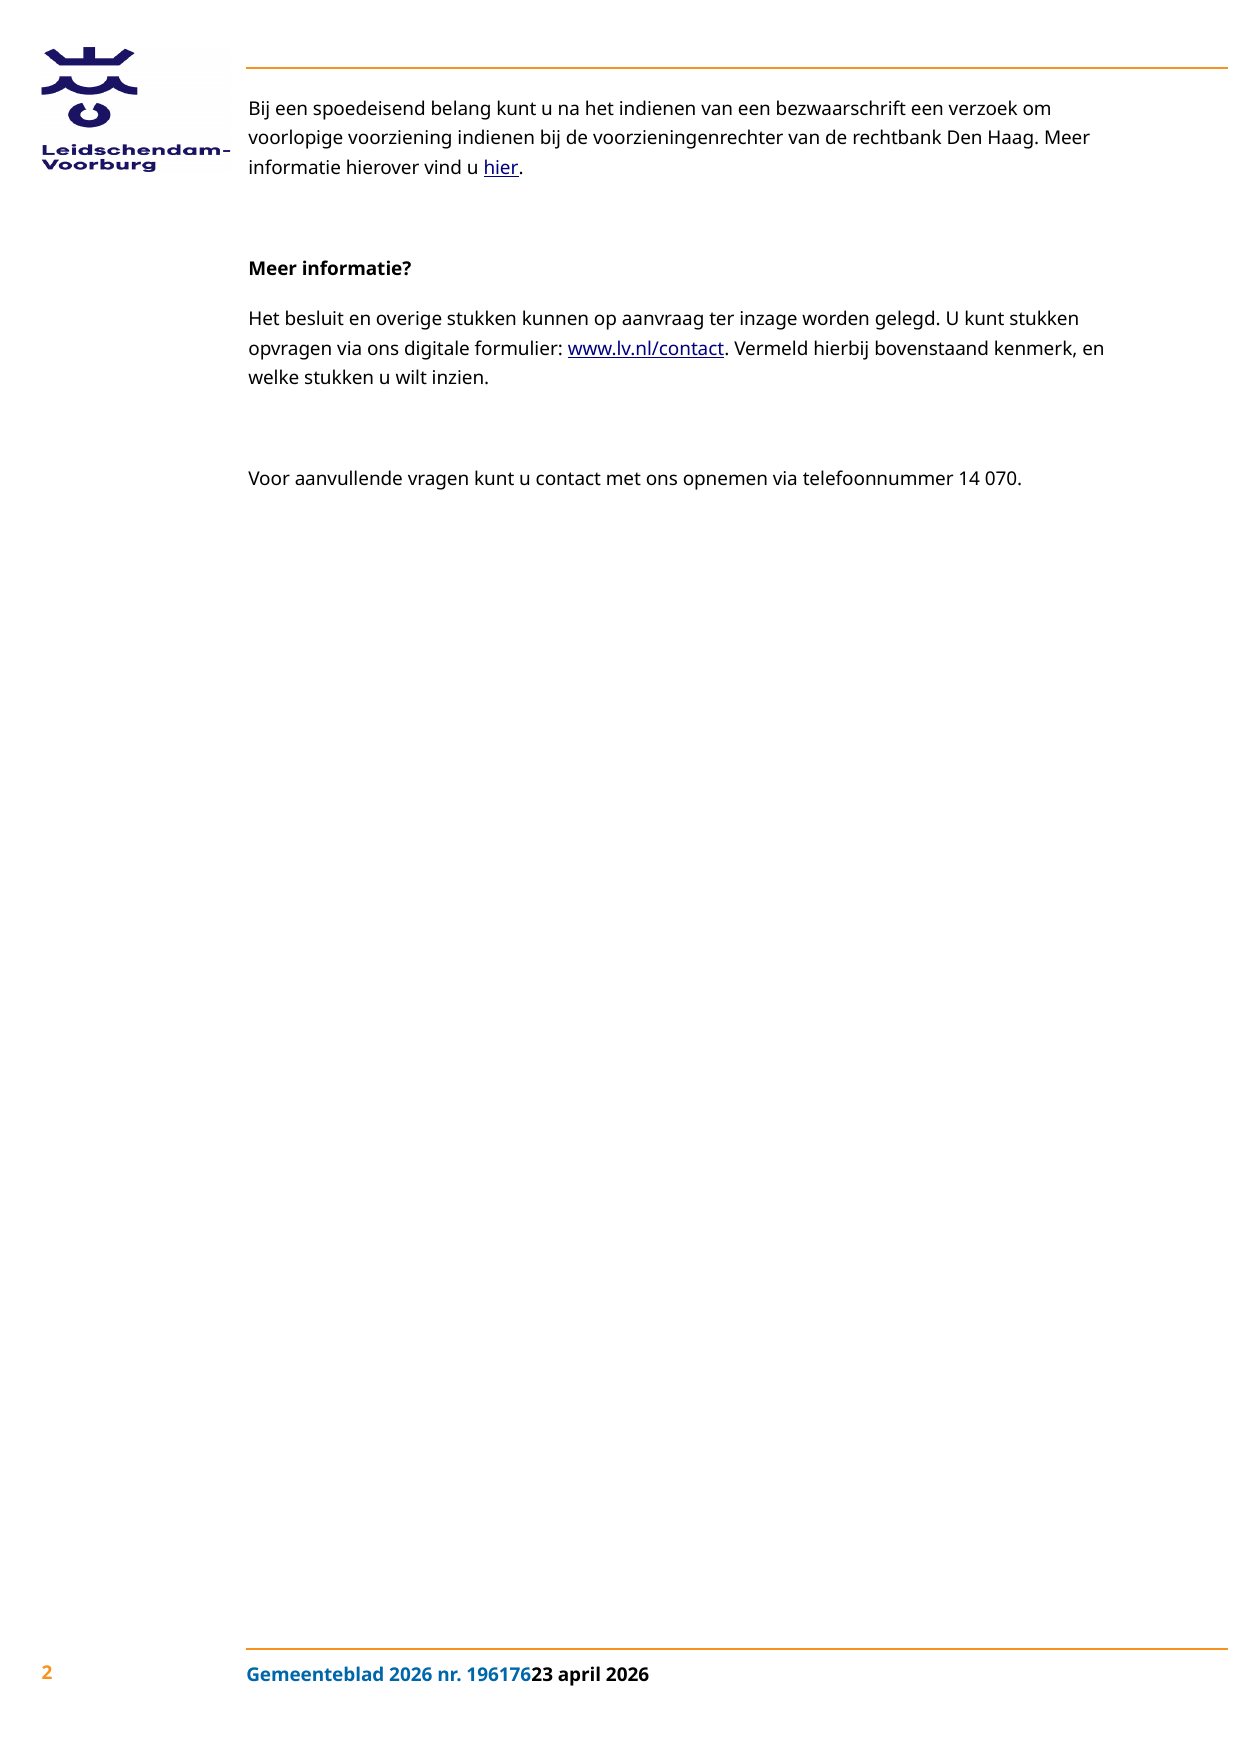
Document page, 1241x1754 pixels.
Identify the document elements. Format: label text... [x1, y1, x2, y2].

text Voor aanvullende vragen kunt u contact met ons opnemen via telefoonnummer 14 070. [248, 465, 1152, 491]
text Bij een spoedeisend belang kunt u na het indienen van een bezwaarschrift een verzoek om voorlopige voorziening indienen bij de voorzieningenrechter van de rechtbank Den Haag. Meer informatie hierover vind u hier. [248, 95, 1152, 180]
text Het besluit en overige stukken kunnen op aanvraag ter inzage worden gelegd. U kunt stukken opvragen via ons digitale formulier: www.lv.nl/contact. Vermeld hierbij bovenstaand kenmerk, en welke stukken u wilt inzien. [248, 305, 1152, 390]
picture [41, 47, 231, 172]
text Meer informatie? [248, 255, 1152, 281]
